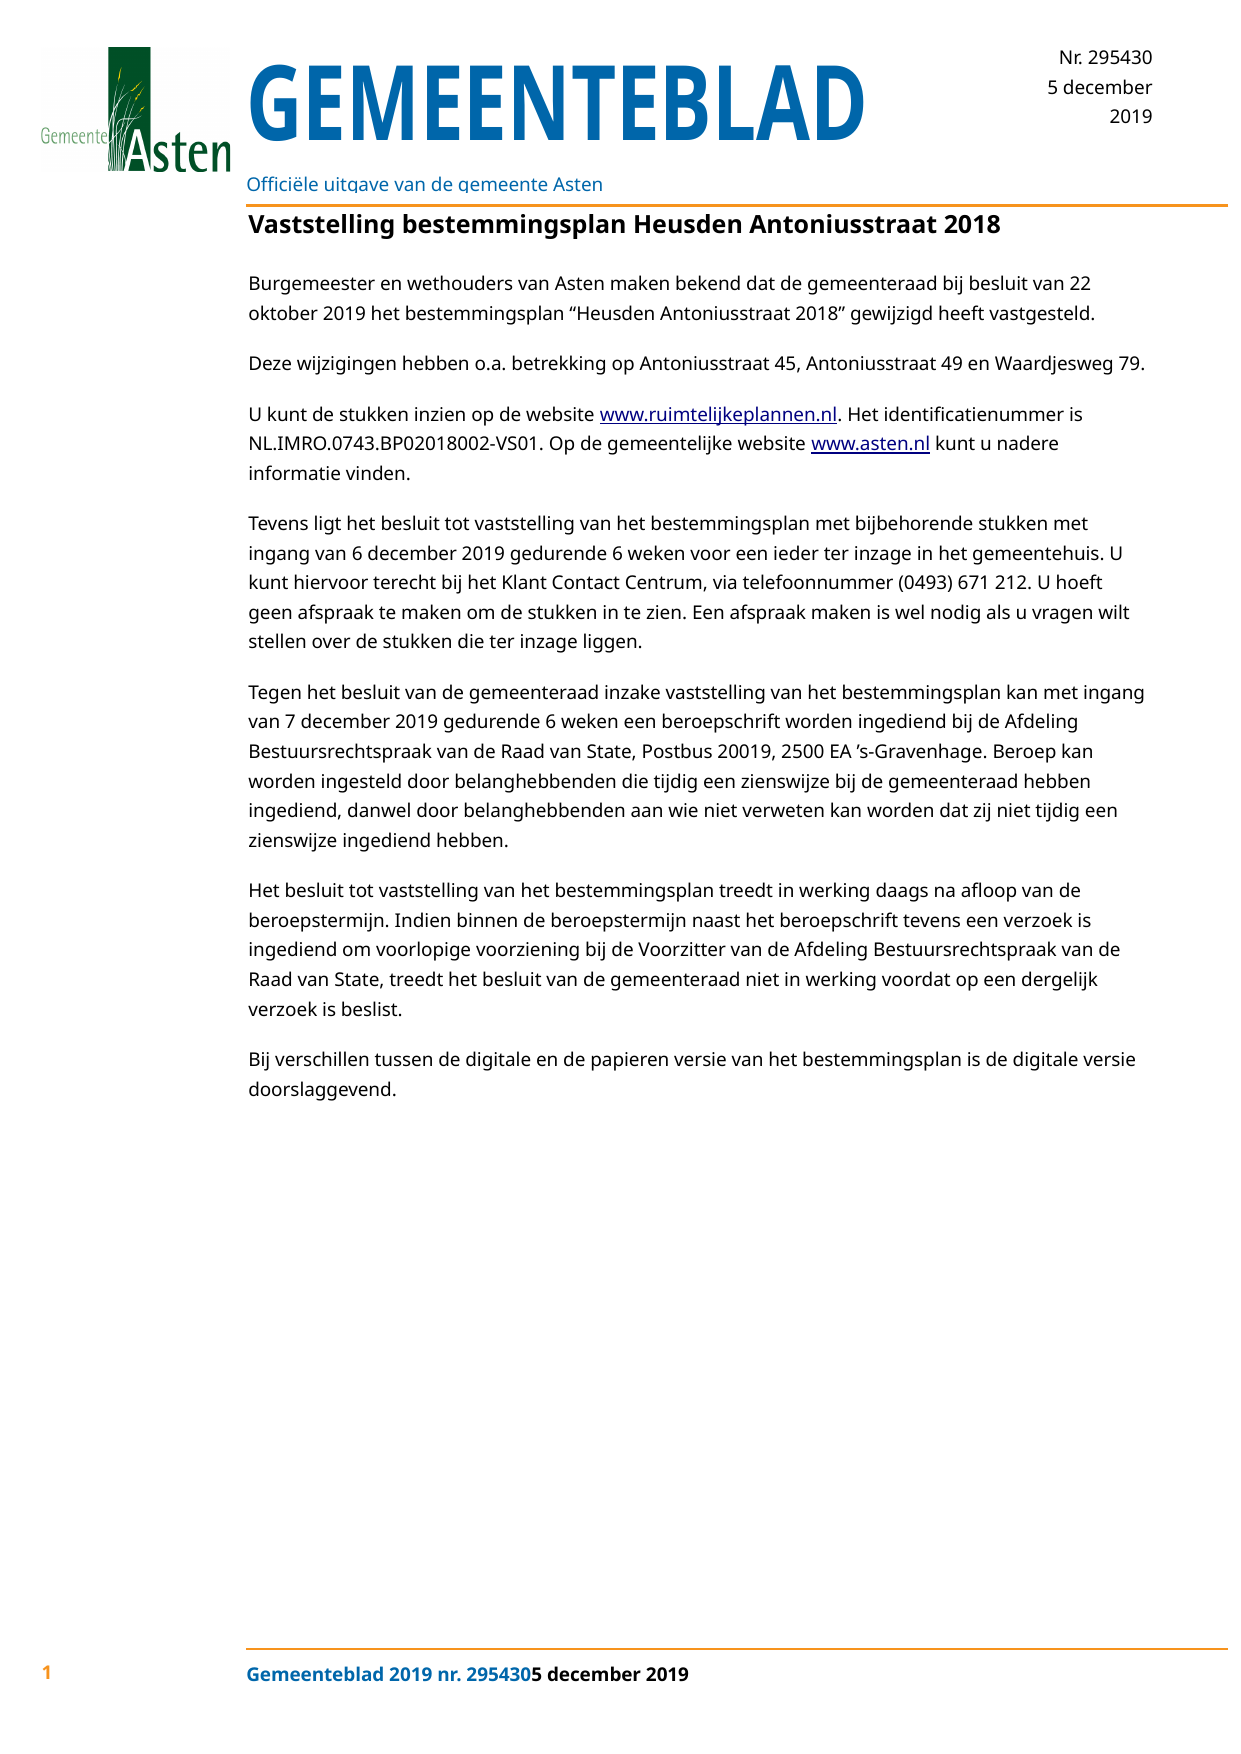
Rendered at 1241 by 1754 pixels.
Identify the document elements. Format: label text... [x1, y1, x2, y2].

text Deze wijzigingen hebben o.a. betrekking op Antoniusstraat 45, Antoniusstraat 49 en Waardjesweg 79. [248, 350, 1152, 376]
text Tegen het besluit van de gemeenteraad inzake vaststelling van het bestemmingsplan kan met ingang van 7 december 2019 gedurende 6 weken een beroepschrift worden ingediend bij de Afdeling Bestuursrechtspraak van de Raad van State, Postbus 20019, 2500 EA ’s-Gravenhage. Beroep kan worden ingesteld door belanghebbenden die tijdig een zienswijze bij de gemeenteraad hebben ingediend, danwel door belanghebbenden aan wie niet verweten kan worden dat zij niet tijdig een zienswijze ingediend hebben. [248, 679, 1152, 853]
text Het besluit tot vaststelling van het bestemmingsplan treedt in werking daags na afloop van de beroepstermijn. Indien binnen de beroepstermijn naast het beroepschrift tevens een verzoek is ingediend om voorlopige voorziening bij de Voorzitter van de Afdeling Bestuursrechtspraak van de Raad van State, treedt het besluit van de gemeenteraad niet in werking voordat op een dergelijk verzoek is beslist. [248, 877, 1152, 1021]
picture [41, 47, 231, 172]
text Tevens ligt het besluit tot vaststelling van het bestemmingsplan met bijbehorende stukken met ingang van 6 december 2019 gedurende 6 weken voor een ieder ter inzage in het gemeentehuis. U kunt hiervoor terecht bij het Klant Contact Centrum, via telefoonnummer (0493) 671 212. U hoeft geen afspraak te maken om de stukken in te zien. Een afspraak maken is wel nodig als u vragen wilt stellen over de stukken die ter inzage liggen. [248, 510, 1152, 654]
text Vaststelling bestemmingsplan Heusden Antoniusstraat 2018 [248, 207, 1152, 241]
text U kunt de stukken inzien op de website www.ruimtelijkeplannen.nl. Het identificatienummer is NL.IMRO.0743.BP02018002-VS01. Op de gemeentelijke website www.asten.nl kunt u nadere informatie vinden. [248, 401, 1152, 486]
text Bij verschillen tussen de digitale en de papieren versie van het bestemmingsplan is de digitale versie doorslaggevend. [248, 1046, 1152, 1101]
text Burgemeester en wethouders van Asten maken bekend dat de gemeenteraad bij besluit van 22 oktober 2019 het bestemmingsplan “Heusden Antoniusstraat 2018” gewijzigd heeft vastgesteld. [248, 270, 1152, 326]
